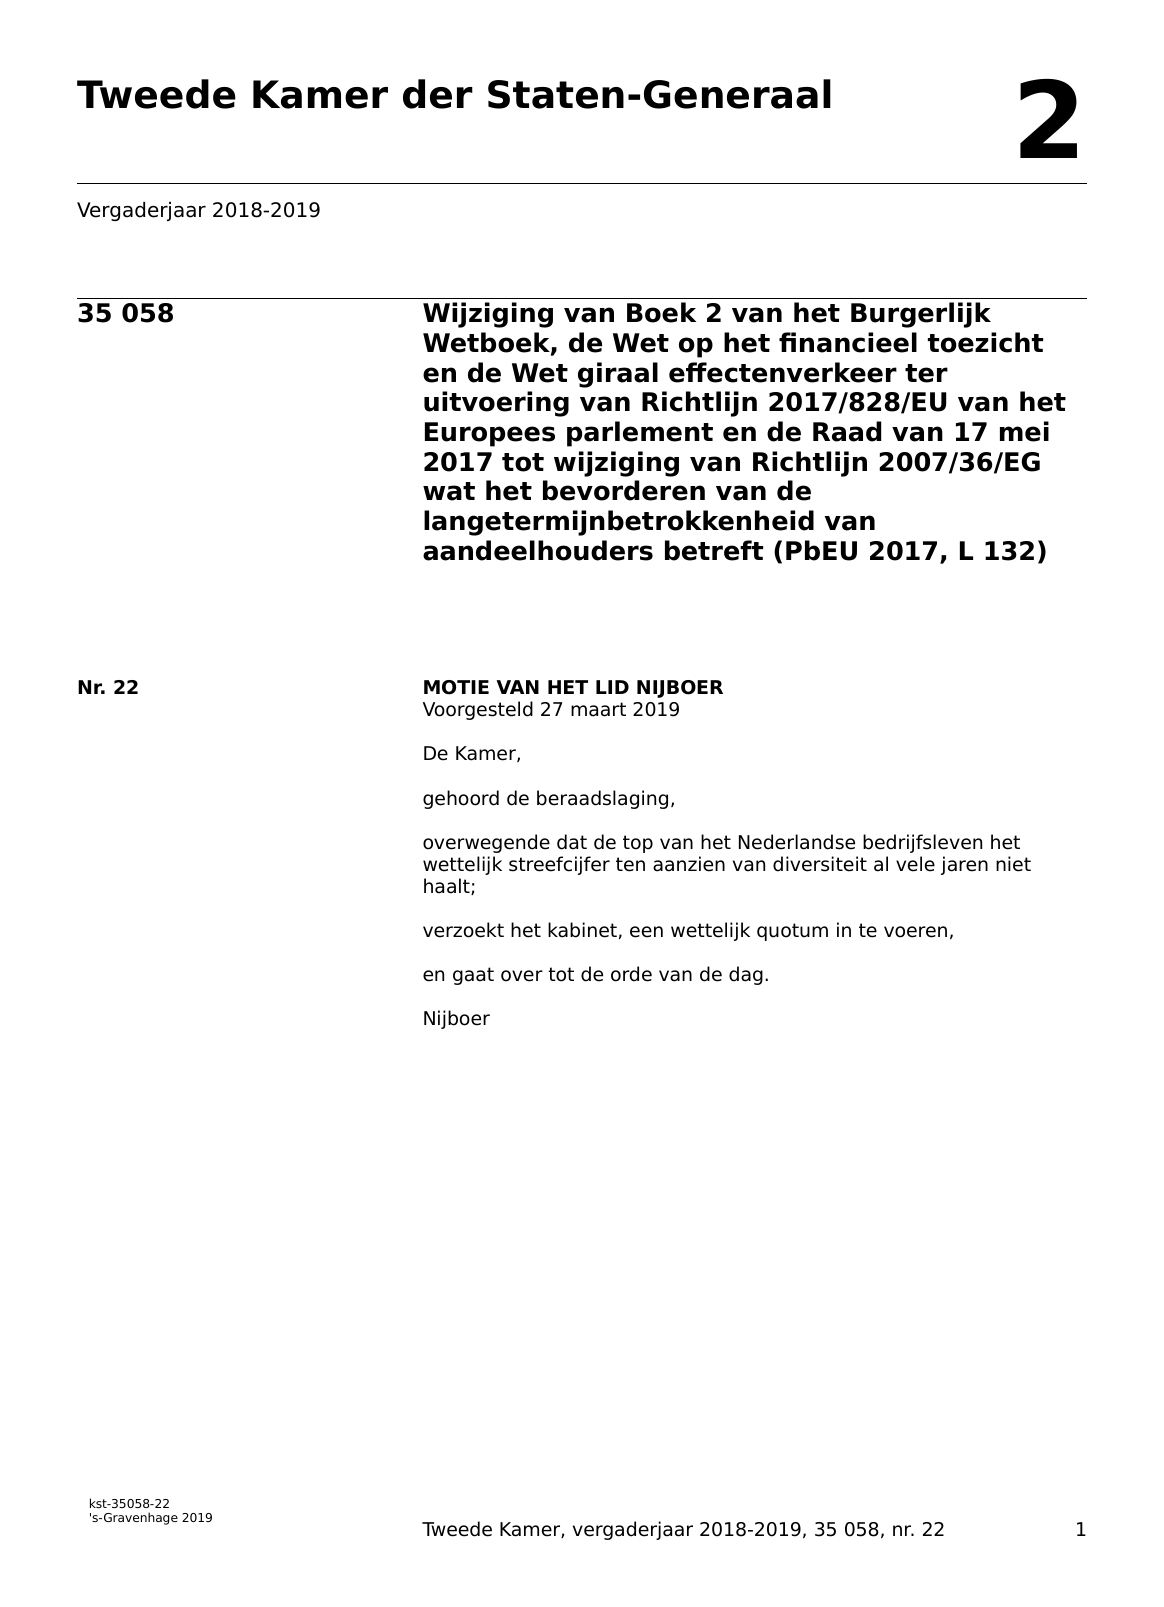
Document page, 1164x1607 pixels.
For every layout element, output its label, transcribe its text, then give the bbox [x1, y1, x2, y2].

subtitle Nr. 22 MOTIE VAN HET LID NIJBOER [77, 677, 1087, 699]
text kst-35058-22 [88, 1497, 323, 1511]
text Nijboer [422, 1008, 1087, 1030]
text verzoekt het kabinet, een wettelijk quotum in te voeren, [422, 920, 1087, 942]
table_header Tweede Kamer der Staten-Generaal [77, 59, 886, 183]
table_header 2 [886, 59, 1087, 183]
text De Kamer, [422, 743, 1087, 765]
text gehoord de beraadslaging, [422, 787, 1087, 809]
text en gaat over tot de orde van de dag. [422, 964, 1087, 986]
subtitle 35 058 Wijziging van Boek 2 van het Burgerlijk Wetboek, de Wet op het financieel toezicht en de Wet giraal effectenverkeer ter uitvoering van Richtlijn 2017/828/EU van het Europees parlement en de Raad van 17 mei 2017 tot wijziging van Richtlijn 2007/36/EG wat het bevorderen van de langetermijnbetrokkenheid van aandeelhouders betreft (PbEU 2017, L 132) [77, 299, 1087, 566]
text Voorgesteld 27 maart 2019 [422, 699, 1087, 721]
text overwegende dat de top van het Nederlandse bedrijfsleven het wettelijk streefcijfer ten aanzien van diversiteit al vele jaren niet haalt; [422, 832, 1087, 898]
text 's-Gravenhage 2019 [88, 1511, 323, 1525]
table_cell Vergaderjaar 2018-2019 [77, 184, 1087, 298]
